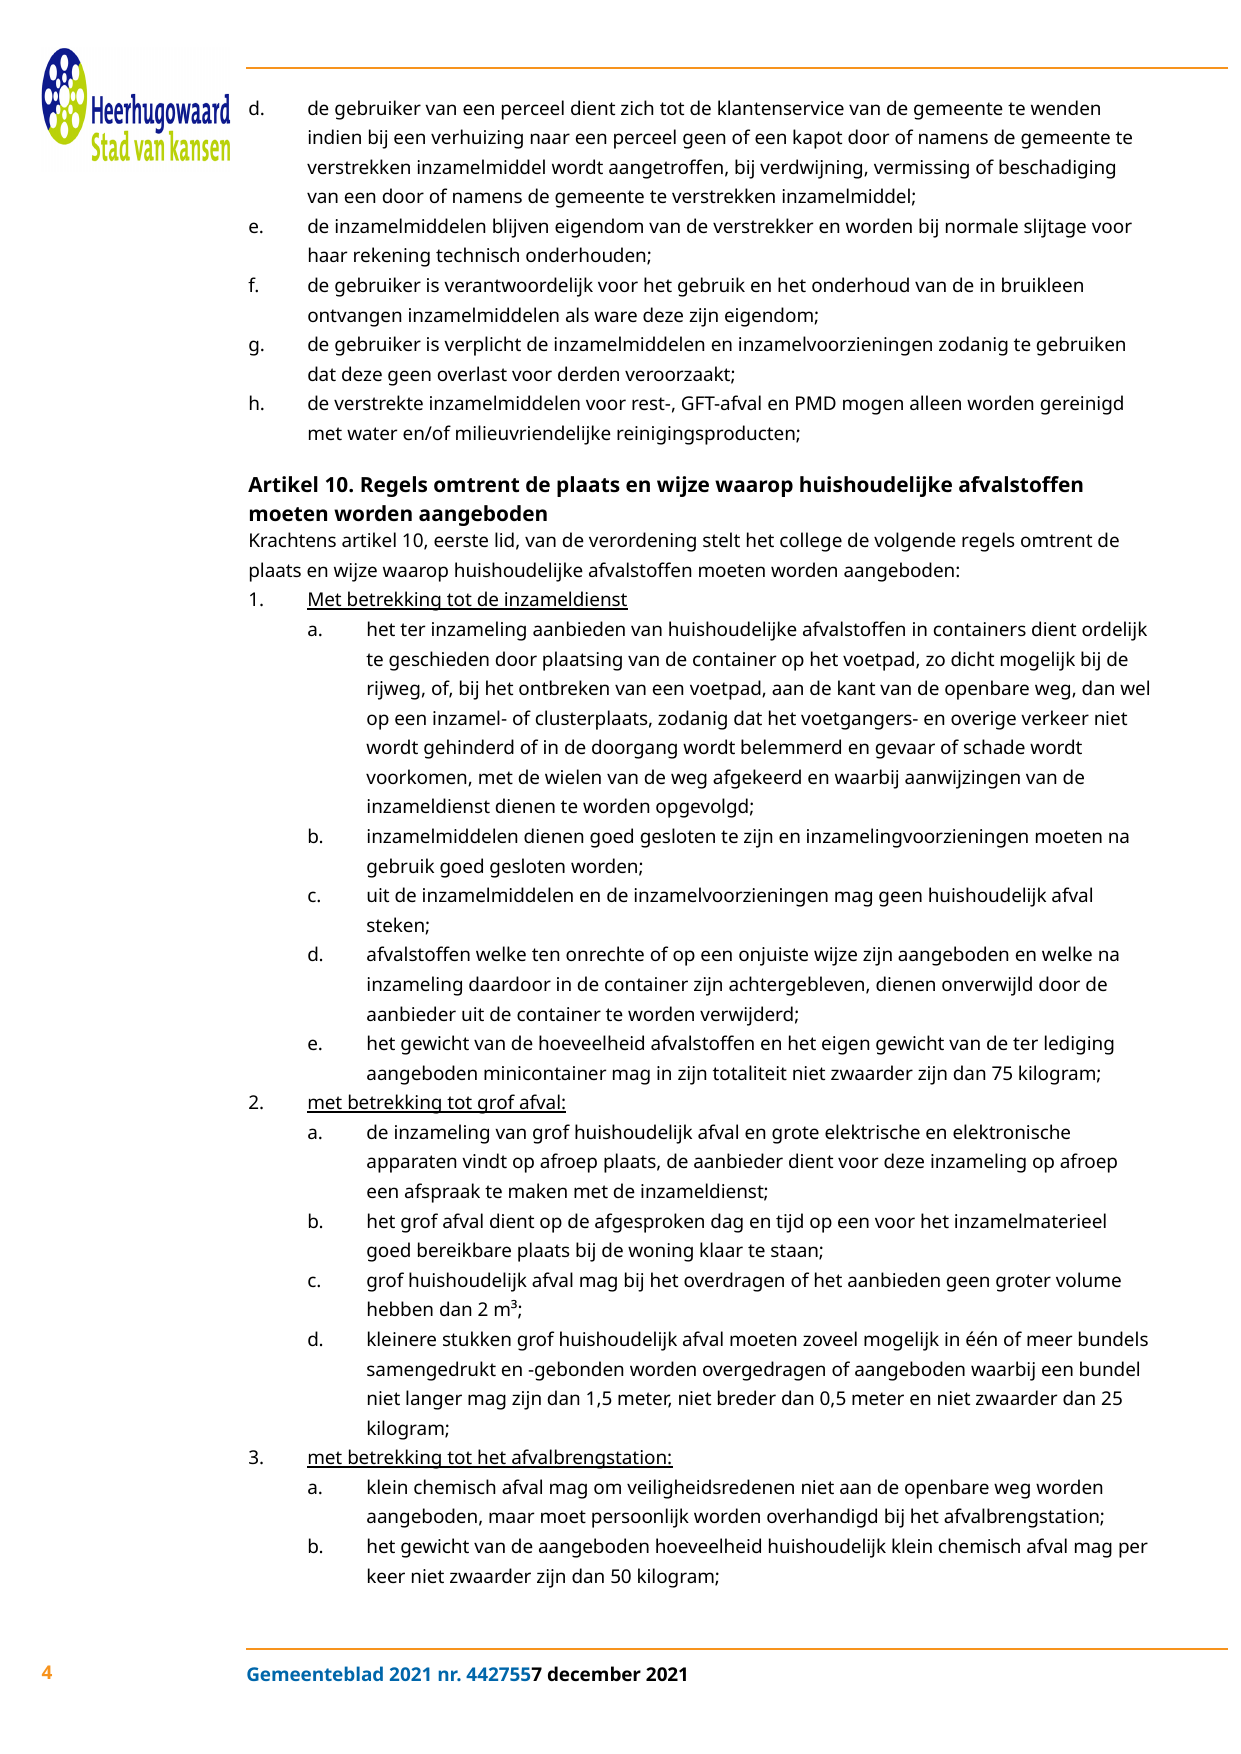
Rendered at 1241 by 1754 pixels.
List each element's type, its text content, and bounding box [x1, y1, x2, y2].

picture [41, 47, 231, 172]
text Krachtens artikel 10, eerste lid, van de verordening stelt het college de volgende regels omtrent de plaats en wijze waarop huishoudelijke afvalstoffen moeten worden aangeboden: [248, 527, 1152, 583]
list de gebruiker is verplicht de inzamelmiddelen en inzamelvoorzieningen zodanig te gebruiken dat deze geen overlast voor derden veroorzaakt; [248, 331, 1152, 387]
list het gewicht van de hoeveelheid afvalstoffen en het eigen gewicht van de ter lediging aangeboden minicontainer mag in zijn totaliteit niet zwaarder zijn dan 75 kilogram; [307, 1030, 1152, 1086]
list de gebruiker is verantwoordelijk voor het gebruik en het onderhoud van de in bruikleen ontvangen inzamelmiddelen als ware deze zijn eigendom; [248, 272, 1152, 328]
text Artikel 10. Regels omtrent de plaats en wijze waarop huishoudelijke afvalstoffen moeten worden aangeboden [248, 471, 1152, 527]
list de verstrekte inzamelmiddelen voor rest-, GFT-afval en PMD mogen alleen worden gereinigd met water en/of milieuvriendelijke reinigingsproducten; [248, 391, 1152, 446]
list de gebruiker van een perceel dient zich tot de klantenservice van de gemeente te wenden indien bij een verhuizing naar een perceel geen of een kapot door of namens de gemeente te verstrekken inzamelmiddel wordt aangetroffen, bij verdwijning, vermissing of beschadiging van een door of namens de gemeente te verstrekken inzamelmiddel; [248, 95, 1152, 209]
list met betrekking tot grof afval: [248, 1089, 1152, 1115]
list het ter inzameling aanbieden van huishoudelijke afvalstoffen in containers dient ordelijk te geschieden door plaatsing van de container op het voetpad, zo dicht mogelijk bij de rijweg, of, bij het ontbreken van een voetpad, aan de kant van de openbare weg, dan wel op een inzamel- of clusterplaats, zodanig dat het voetgangers- en overige verkeer niet wordt gehinderd of in de doorgang wordt belemmerd en gevaar of schade wordt voorkomen, met de wielen van de weg afgekeerd en waarbij aanwijzingen van de inzameldienst dienen te worden opgevolgd; [307, 616, 1152, 819]
list kleinere stukken grof huishoudelijk afval moeten zoveel mogelijk in één of meer bundels samengedrukt en -gebonden worden overgedragen of aangeboden waarbij een bundel niet langer mag zijn dan 1,5 meter, niet breder dan 0,5 meter en niet zwaarder dan 25 kilogram; [307, 1326, 1152, 1441]
list het gewicht van de aangeboden hoeveelheid huishoudelijk klein chemisch afval mag per keer niet zwaarder zijn dan 50 kilogram; [307, 1533, 1152, 1589]
list de inzamelmiddelen blijven eigendom van de verstrekker en worden bij normale slijtage voor haar rekening technisch onderhouden; [248, 213, 1152, 268]
list het grof afval dient op de afgesproken dag en tijd op een voor het inzamelmaterieel goed bereikbare plaats bij de woning klaar te staan; [307, 1208, 1152, 1263]
list inzamelmiddelen dienen goed gesloten te zijn en inzamelingvoorzieningen moeten na gebruik goed gesloten worden; [307, 823, 1152, 879]
list de inzameling van grof huishoudelijk afval en grote elektrische en elektronische apparaten vindt op afroep plaats, de aanbieder dient voor deze inzameling op afroep een afspraak te maken met de inzameldienst; [307, 1119, 1152, 1204]
list afvalstoffen welke ten onrechte of op een onjuiste wijze zijn aangeboden en welke na inzameling daardoor in de container zijn achtergebleven, dienen onverwijld door de aanbieder uit de container te worden verwijderd; [307, 942, 1152, 1027]
list grof huishoudelijk afval mag bij het overdragen of het aanbieden geen groter volume hebben dan 2 m³; [307, 1267, 1152, 1322]
list Met betrekking tot de inzameldienst [248, 587, 1152, 612]
list met betrekking tot het afvalbrengstation: [248, 1444, 1152, 1470]
list klein chemisch afval mag om veiligheidsredenen niet aan de openbare weg worden aangeboden, maar moet persoonlijk worden overhandigd bij het afvalbrengstation; [307, 1474, 1152, 1529]
list uit de inzamelmiddelen en de inzamelvoorzieningen mag geen huishoudelijk afval steken; [307, 882, 1152, 938]
